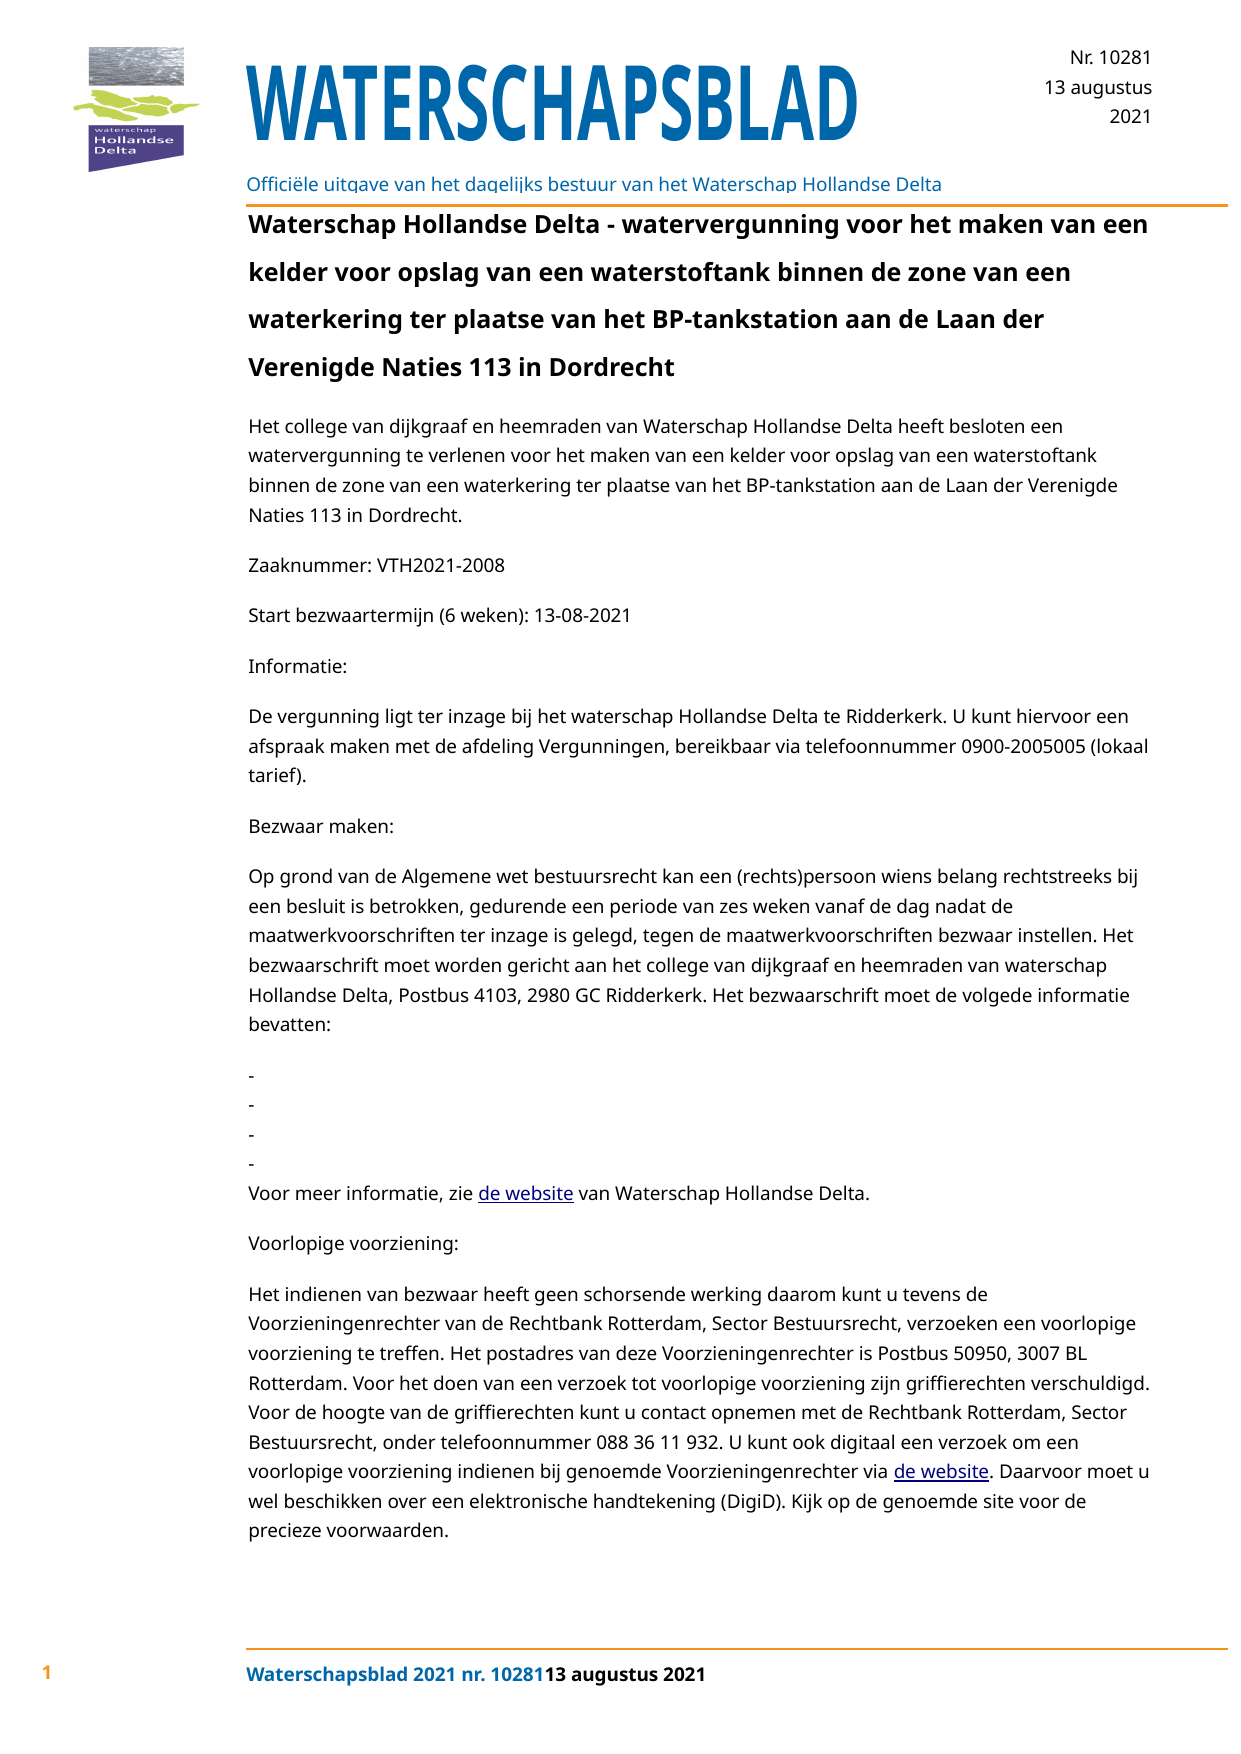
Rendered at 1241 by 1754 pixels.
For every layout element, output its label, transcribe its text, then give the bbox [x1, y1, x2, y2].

text Waterschap Hollandse Delta - watervergunning voor het maken van een kelder voor opslag van een waterstoftank binnen de zone van een waterkering ter plaatse van het BP-tankstation aan de Laan der Verenigde Naties 113 in Dordrecht [248, 207, 1152, 384]
text Start bezwaartermijn (6 weken): 13-08-2021 [248, 603, 1152, 628]
text Voor meer informatie, zie de website van Waterschap Hollandse Delta. [248, 1180, 1152, 1206]
text Informatie: [248, 653, 1152, 679]
text Voorlopige voorziening: [248, 1231, 1152, 1256]
text Het indienen van bezwaar heeft geen schorsende werking daarom kunt u tevens de Voorzieningenrechter van de Rechtbank Rotterdam, Sector Bestuursrecht, verzoeken een voorlopige voorziening te treffen. Het postadres van deze Voorzieningenrechter is Postbus 50950, 3007 BL Rotterdam. Voor het doen van een verzoek tot voorlopige voorziening zijn griffierechten verschuldigd. Voor de hoogte van de griffierechten kunt u contact opnemen met de Rechtbank Rotterdam, Sector Bestuursrecht, onder telefoonnummer 088 36 11 932. U kunt ook digitaal een verzoek om een voorlopige voorziening indienen bij genoemde Voorzieningenrechter via de website. Daarvoor moet u wel beschikken over een elektronische handtekening (DigiD). Kijk op de genoemde site voor de precieze voorwaarden. [248, 1281, 1152, 1543]
text Bezwaar maken: [248, 813, 1152, 839]
text Het college van dijkgraaf en heemraden van Waterschap Hollandse Delta heeft besloten een watervergunning te verlenen voor het maken van een kelder voor opslag van een waterstoftank binnen de zone van een waterkering ter plaatse van het BP-tankstation aan de Laan der Verenigde Naties 113 in Dordrecht. [248, 413, 1152, 528]
text Zaaknummer: VTH2021-2008 [248, 552, 1152, 578]
text De vergunning ligt ter inzage bij het waterschap Hollandse Delta te Ridderkerk. U kunt hiervoor een afspraak maken met de afdeling Vergunningen, bereikbaar via telefoonnummer 0900-2005005 (lokaal tarief). [248, 703, 1152, 788]
text Op grond van de Algemene wet bestuursrecht kan een (rechts)persoon wiens belang rechtstreeks bij een besluit is betrokken, gedurende een periode van zes weken vanaf de dag nadat de maatwerkvoorschriften ter inzage is gelegd, tegen de maatwerkvoorschriften bezwaar instellen. Het bezwaarschrift moet worden gericht aan het college van dijkgraaf en heemraden van waterschap Hollandse Delta, Postbus 4103, 2980 GC Ridderkerk. Het bezwaarschrift moet de volgede informatie bevatten: [248, 863, 1152, 1037]
picture [41, 47, 231, 172]
